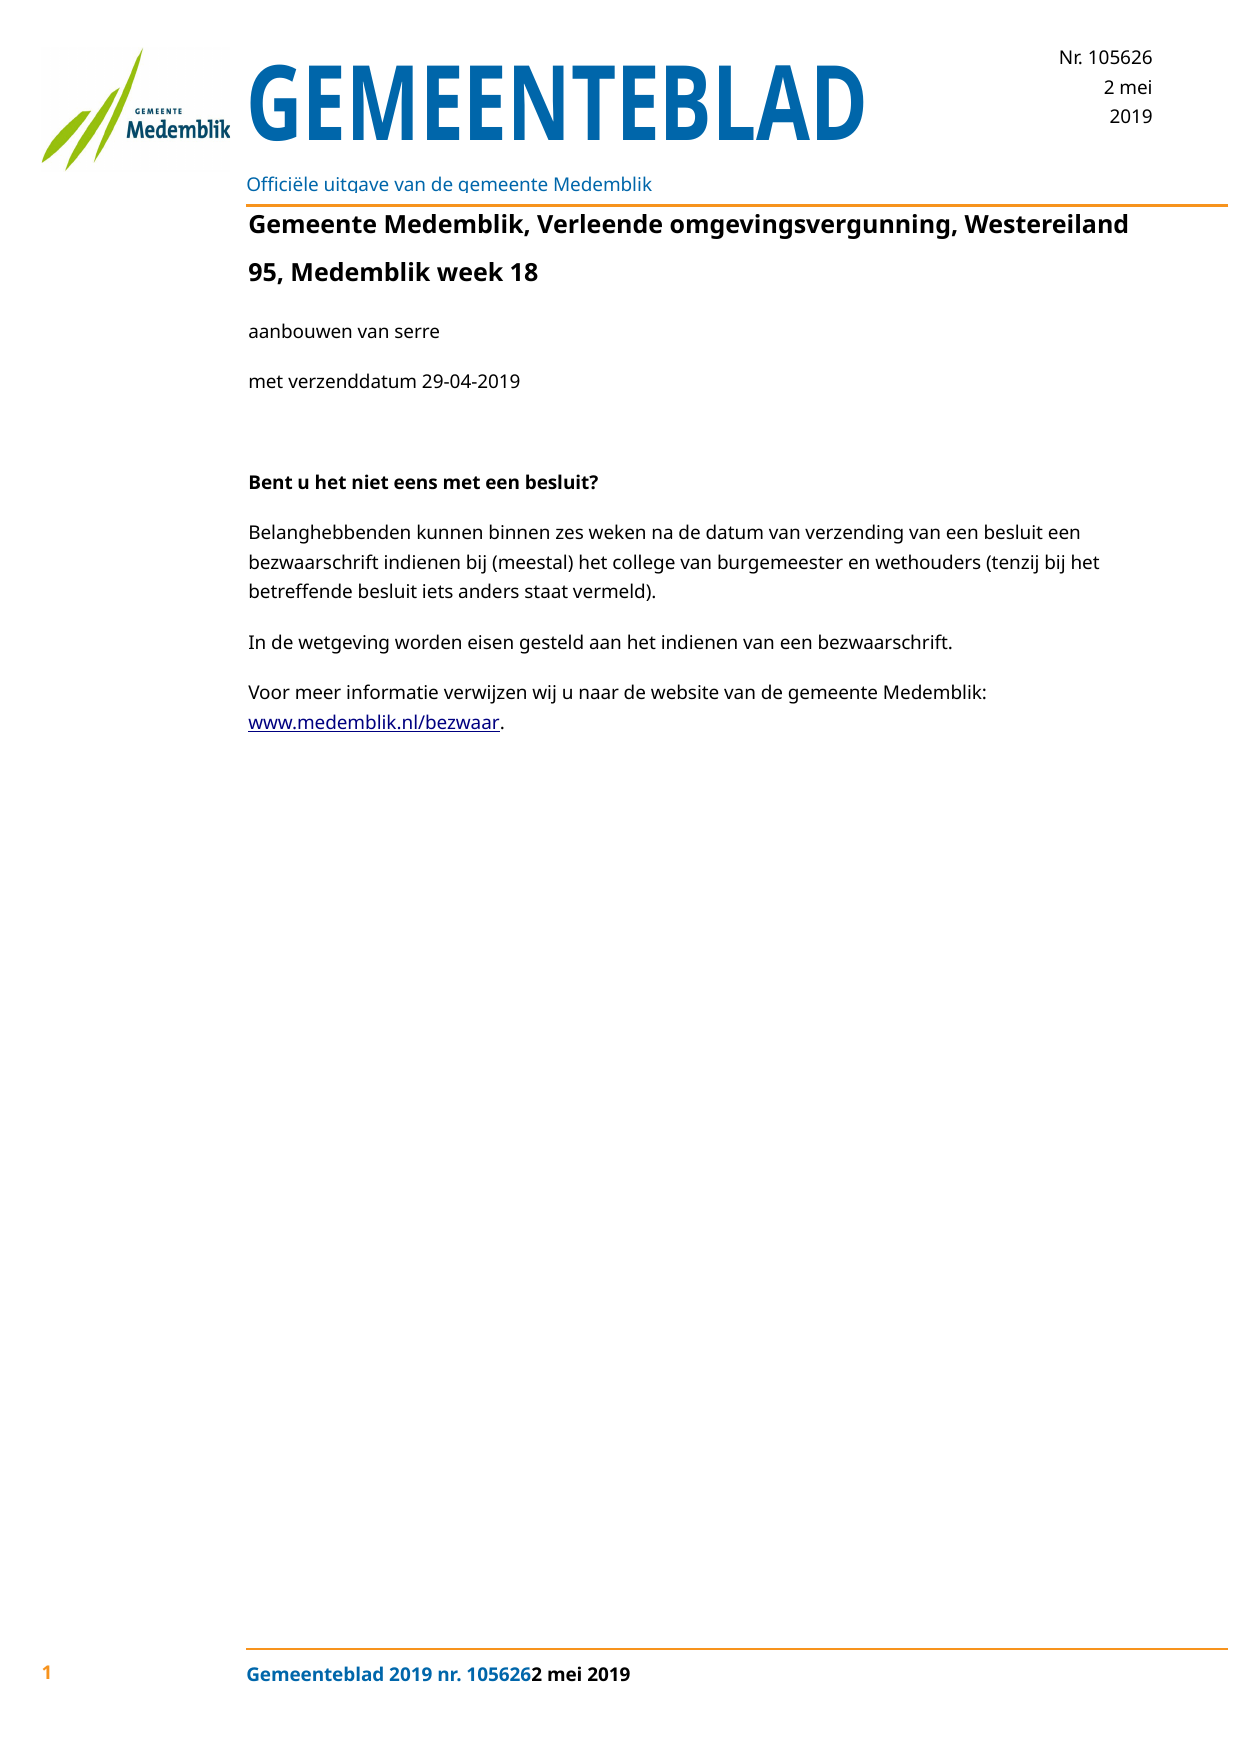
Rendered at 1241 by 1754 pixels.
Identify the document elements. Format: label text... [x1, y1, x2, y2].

text met verzenddatum 29-04-2019 [248, 368, 1152, 394]
text aanbouwen van serre [248, 318, 1152, 344]
text In de wetgeving worden eisen gesteld aan het indienen van een bezwaarschrift. [248, 629, 1152, 655]
picture [41, 47, 231, 172]
text Gemeente Medemblik, Verleende omgevingsvergunning, Westereiland 95, Medemblik week 18 [248, 207, 1152, 288]
text Voor meer informatie verwijzen wij u naar de website van de gemeente Medemblik: www.medemblik.nl/bezwaar. [248, 679, 1152, 735]
text Bent u het niet eens met een besluit? [248, 469, 1152, 495]
text Belanghebbenden kunnen binnen zes weken na de datum van verzending van een besluit een bezwaarschrift indienen bij (meestal) het college van burgemeester en wethouders (tenzij bij het betreffende besluit iets anders staat vermeld). [248, 519, 1152, 604]
